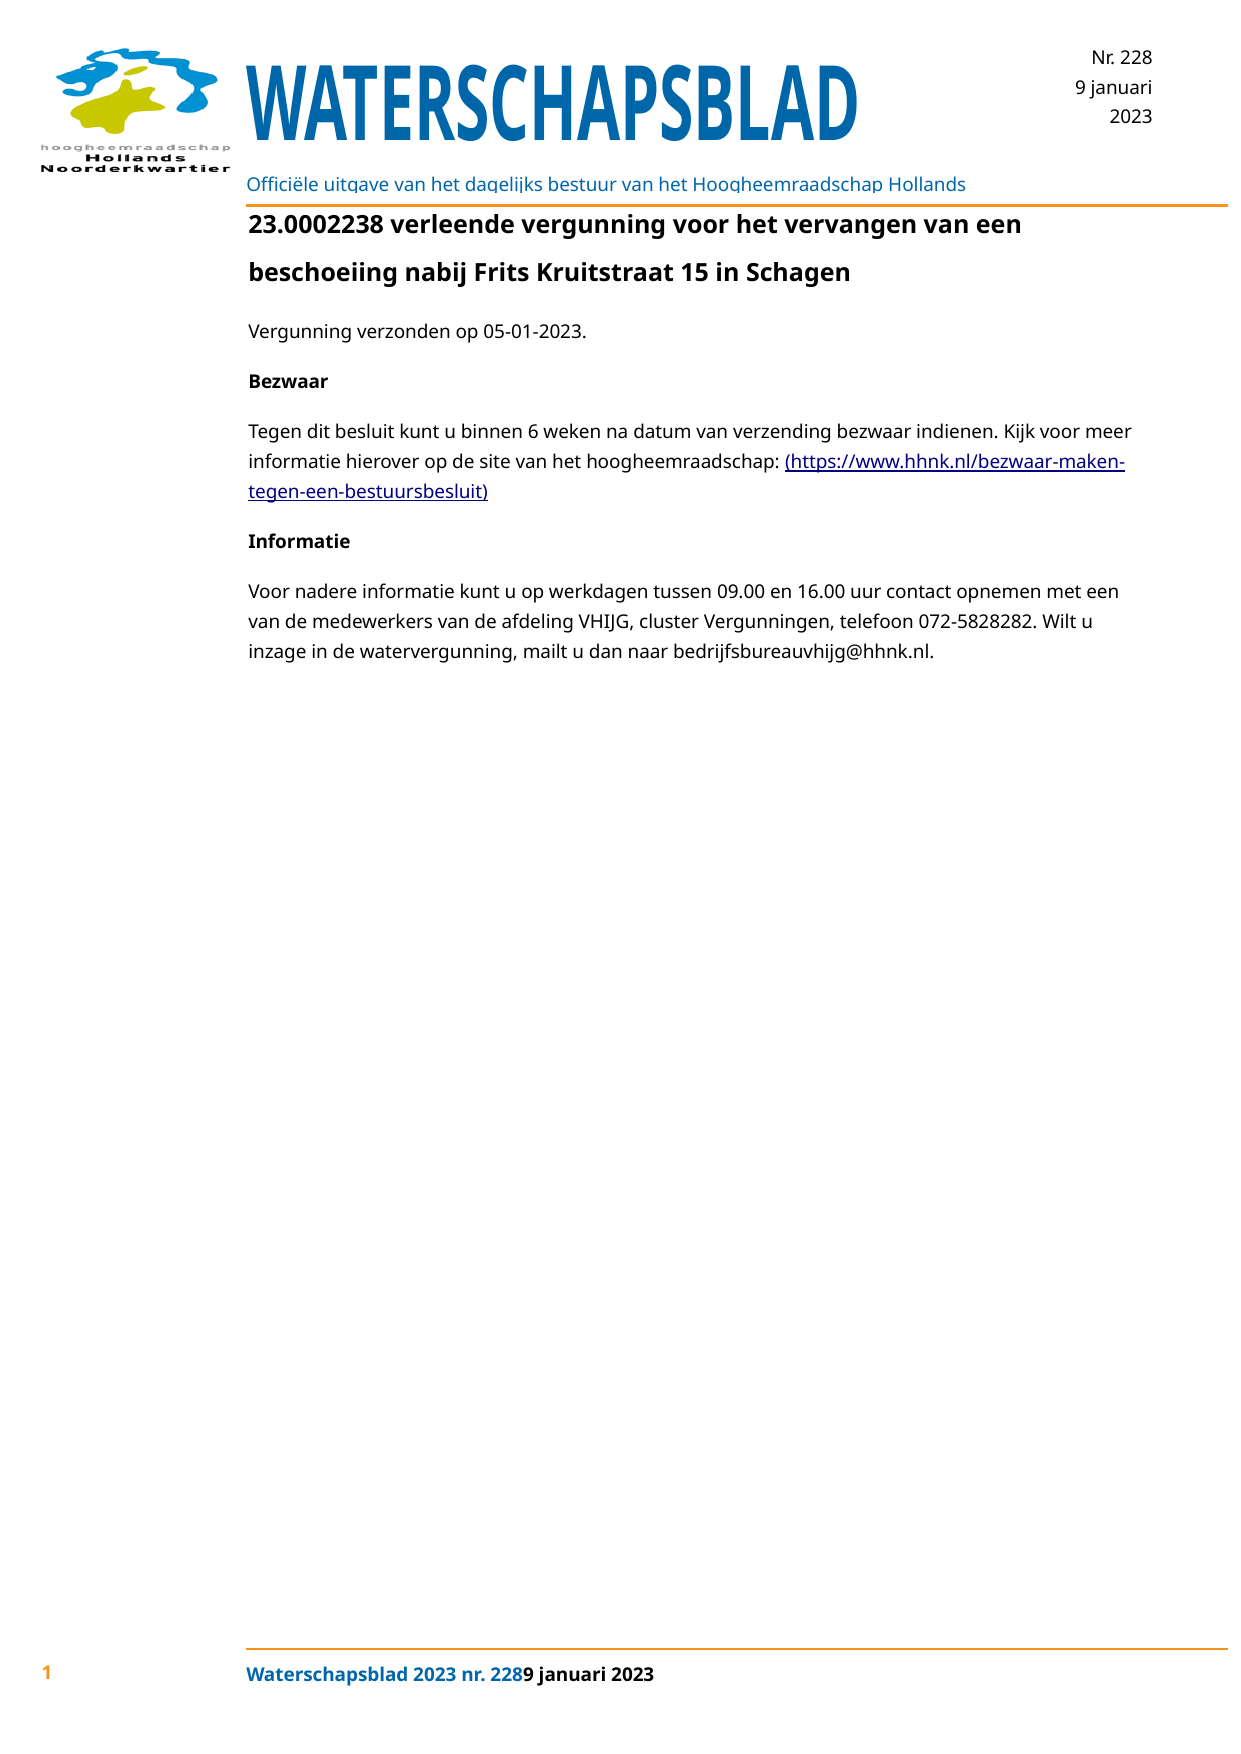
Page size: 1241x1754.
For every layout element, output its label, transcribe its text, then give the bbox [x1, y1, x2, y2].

text Voor nadere informatie kunt u op werkdagen tussen 09.00 en 16.00 uur contact opnemen met een van de medewerkers van de afdeling VHIJG, cluster Vergunningen, telefoon 072-5828282. Wilt u inzage in de watervergunning, mailt u dan naar bedrijfsbureauvhijg@hhnk.nl. [248, 579, 1152, 664]
text Tegen dit besluit kunt u binnen 6 weken na datum van verzending bezwaar indienen. Kijk voor meer informatie hierover op de site van het hoogheemraadschap: (https://www.hhnk.nl/bezwaar-maken-tegen-een-bestuursbesluit) [248, 419, 1152, 504]
picture [41, 47, 231, 172]
text 23.0002238 verleende vergunning voor het vervangen van een beschoeiing nabij Frits Kruitstraat 15 in Schagen [248, 207, 1152, 288]
text Bezwaar [248, 368, 1152, 394]
text Informatie [248, 528, 1152, 554]
text Vergunning verzonden op 05-01-2023. [248, 318, 1152, 344]
